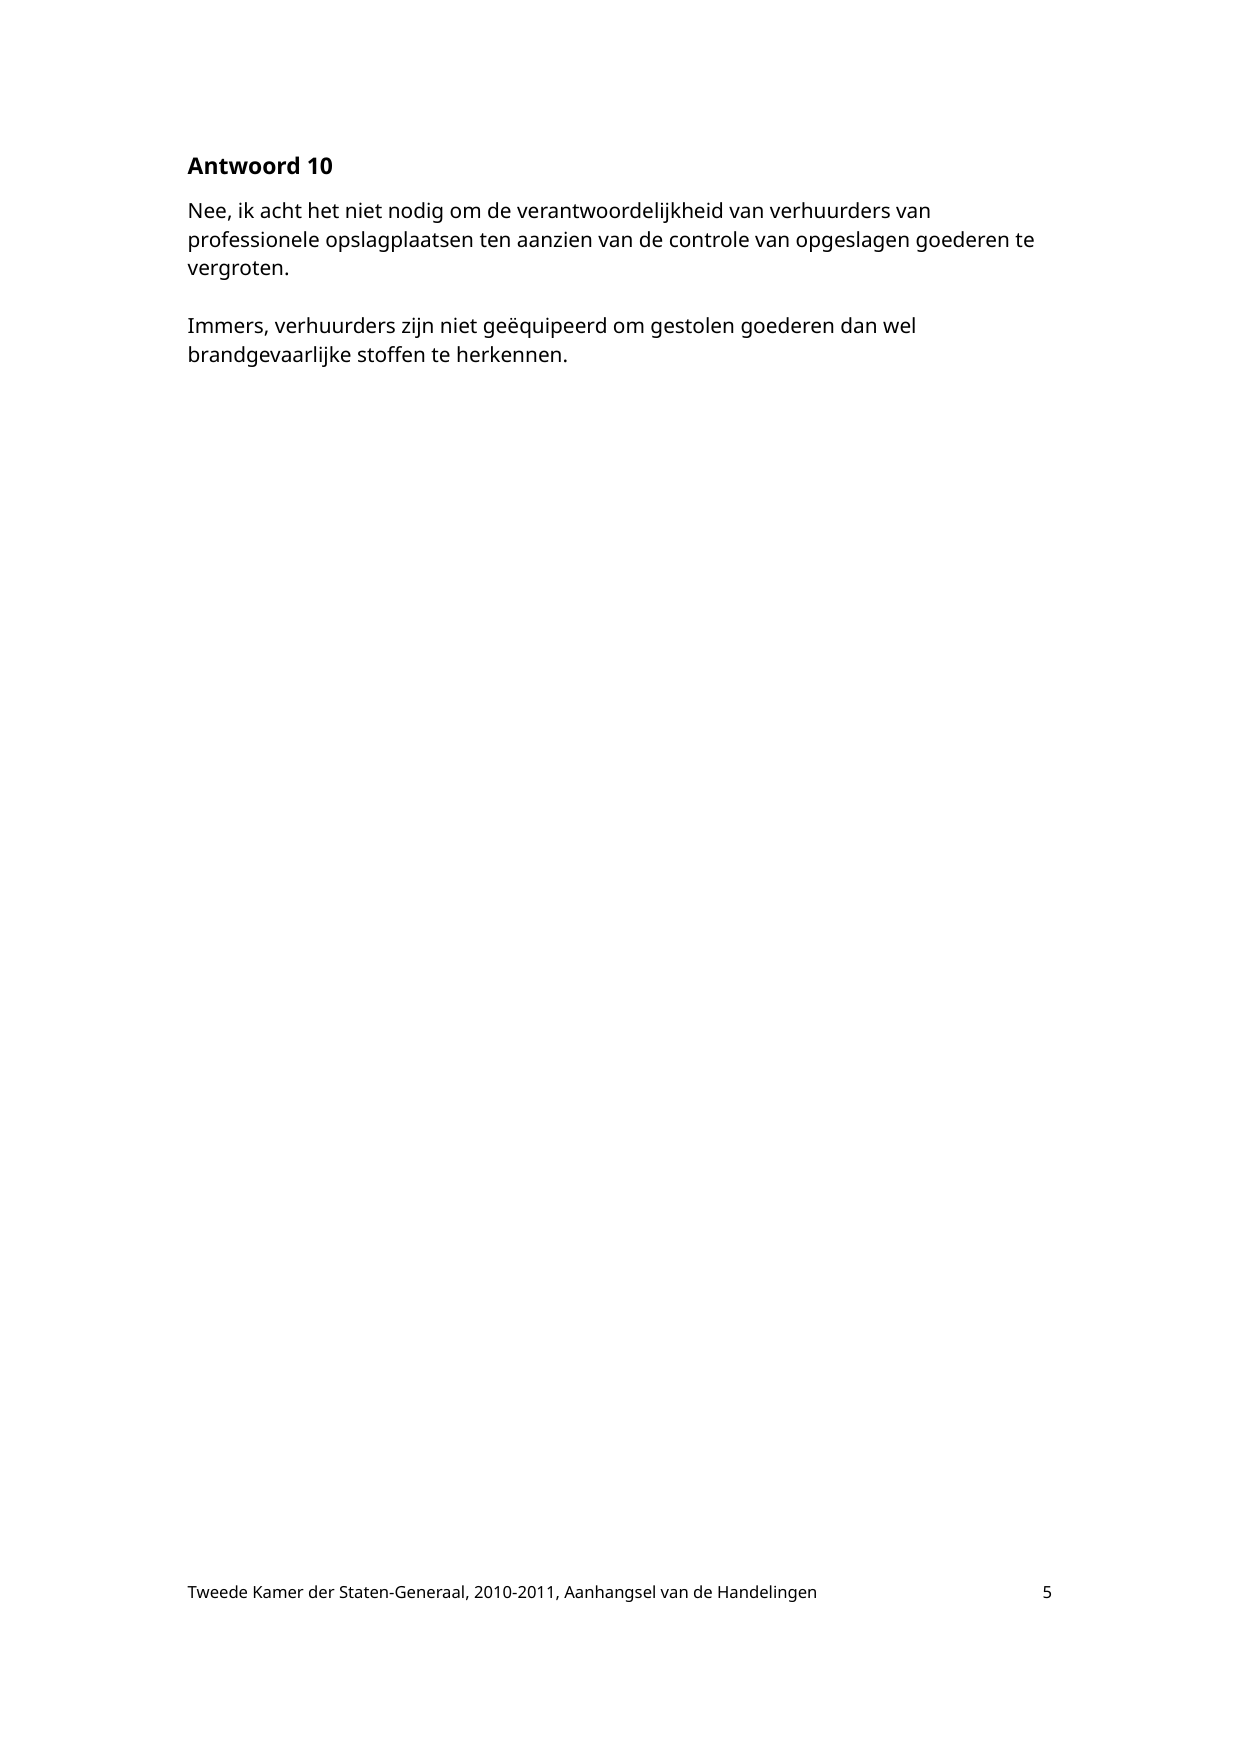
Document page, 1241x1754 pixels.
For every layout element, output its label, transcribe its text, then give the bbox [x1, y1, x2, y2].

text Immers, verhuurders zijn niet geëquipeerd om gestolen goederen dan wel brandgevaarlijke stoffen te herkennen. [187, 312, 1053, 368]
subtitle Antwoord 10 [187, 150, 1053, 181]
text Nee, ik acht het niet nodig om de verantwoordelijkheid van verhuurders van professionele opslagplaatsen ten aanzien van de controle van opgeslagen goederen te vergroten. [187, 196, 1053, 282]
